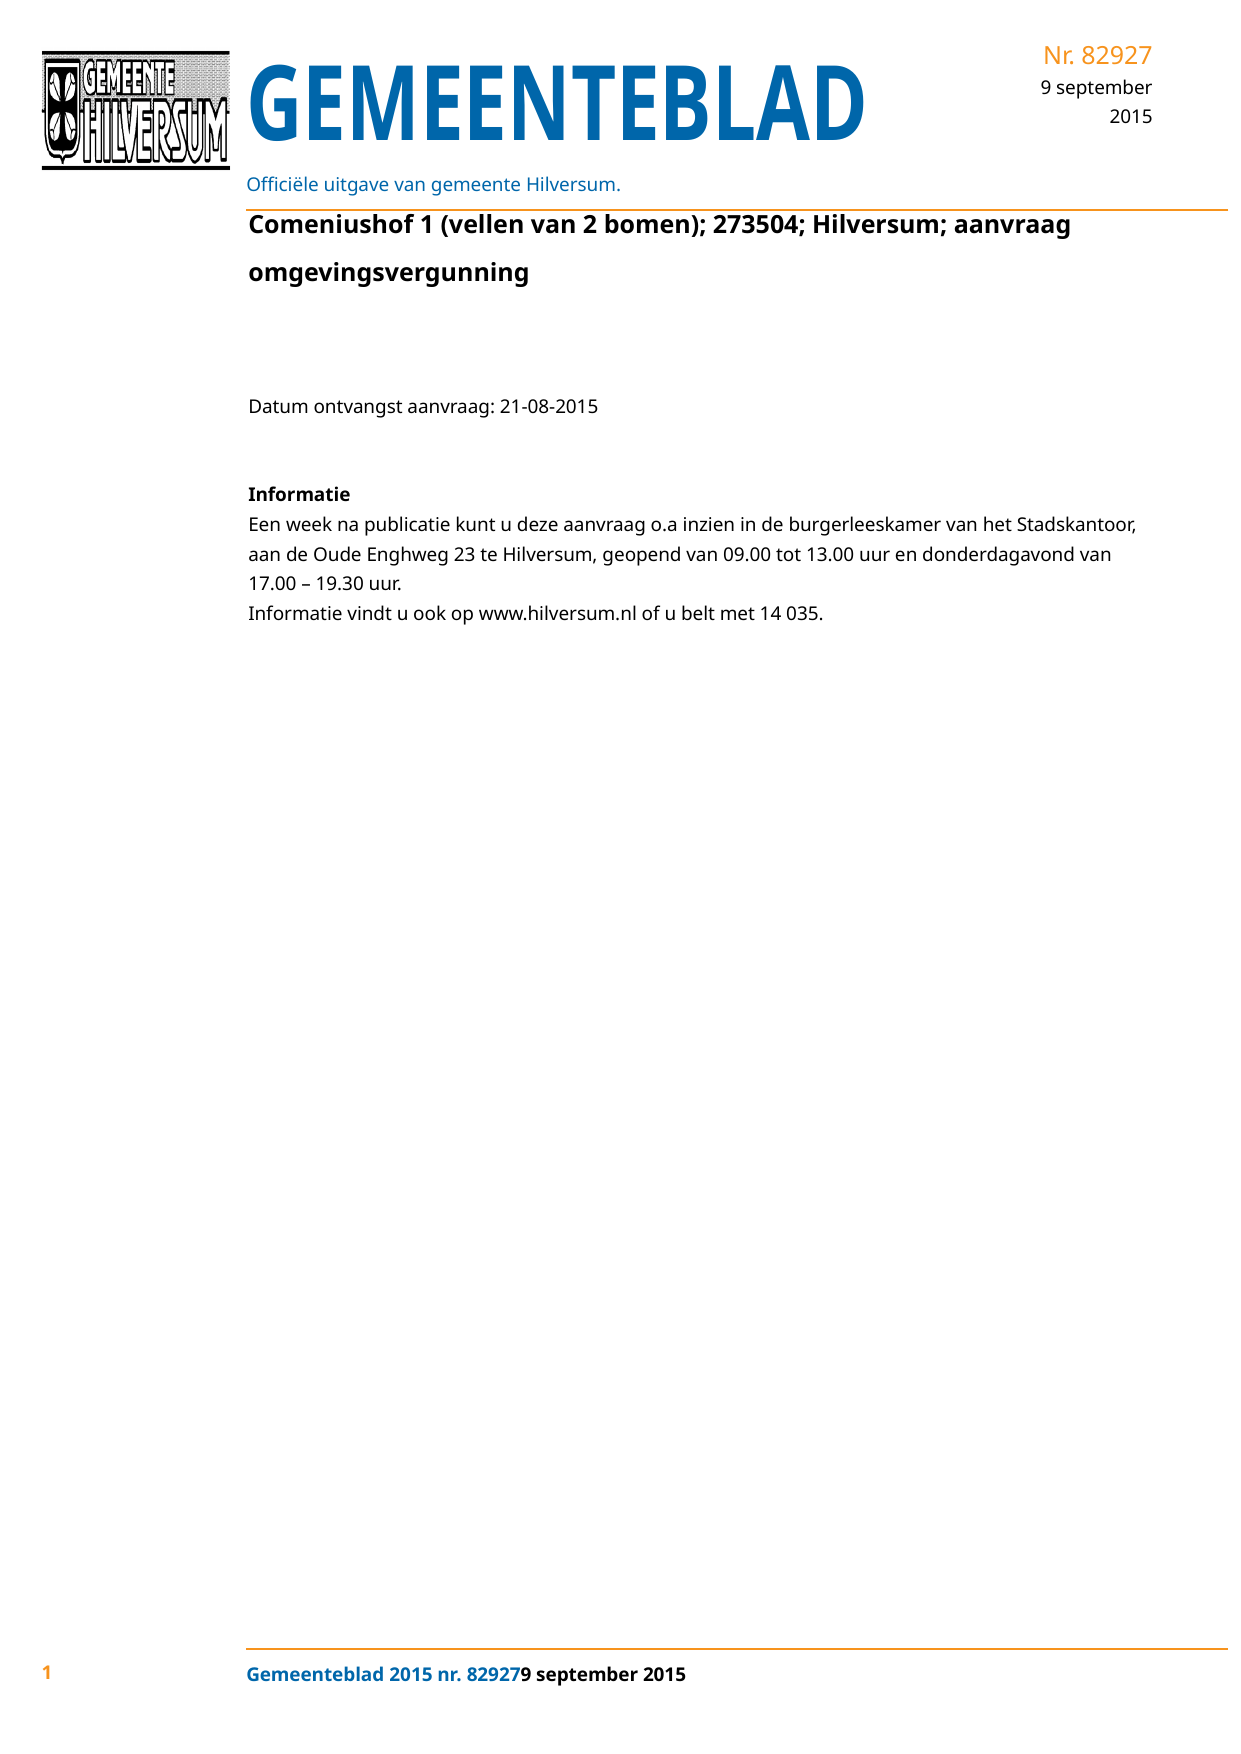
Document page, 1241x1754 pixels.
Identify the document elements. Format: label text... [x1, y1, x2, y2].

text Comeniushof 1 (vellen van 2 bomen); 273504; Hilversum; aanvraag omgevingsvergunning [248, 211, 1152, 288]
picture [41, 47, 231, 172]
text Informatie vindt u ook op www.hilversum.nl of u belt met 14 035. [248, 600, 1152, 626]
text Datum ontvangst aanvraag: 21-08-2015 [248, 393, 1152, 419]
text Informatie [248, 482, 1152, 507]
text aan de Oude Enghweg 23 te Hilversum, geopend van 09.00 tot 13.00 uur en donderdagavond van 17.00 – 19.30 uur. [248, 541, 1152, 596]
text Een week na publicatie kunt u deze aanvraag o.a inzien in de burgerleeskamer van het Stadskantoor, [248, 511, 1152, 537]
